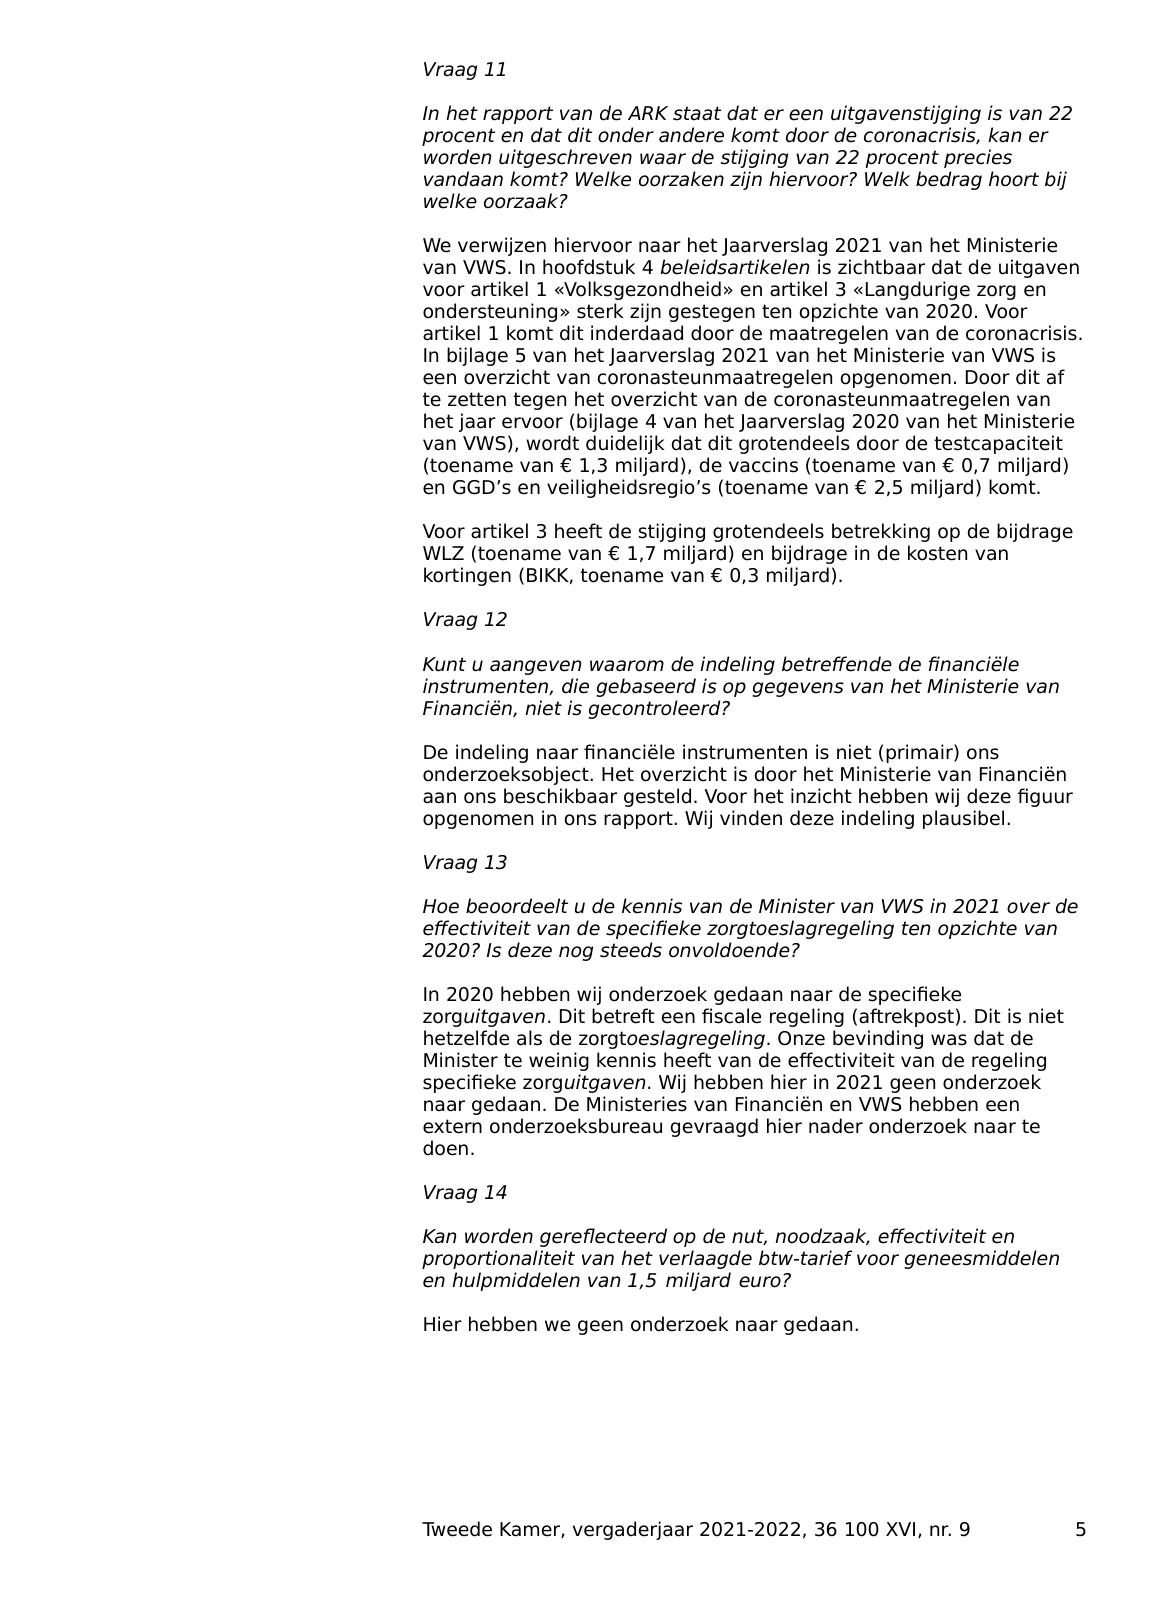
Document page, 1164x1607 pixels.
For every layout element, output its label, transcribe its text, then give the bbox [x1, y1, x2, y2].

subtitle Vraag 14 [422, 1182, 1087, 1204]
text Hier hebben we geen onderzoek naar gedaan. [422, 1314, 1087, 1336]
subtitle Vraag 11 [422, 59, 1087, 81]
text Kan worden gereflecteerd op de nut, noodzaak, effectiviteit en proportionaliteit van het verlaagde btw-tarief voor geneesmiddelen en hulpmiddelen van 1,5 miljard euro? [422, 1226, 1087, 1292]
text Hoe beoordeelt u de kennis van de Minister van VWS in 2021 over de effectiviteit van de specifieke zorgtoeslagregeling ten opzichte van 2020? Is deze nog steeds onvoldoende? [422, 896, 1087, 962]
text Kunt u aangeven waarom de indeling betreffende de financiële instrumenten, die gebaseerd is op gegevens van het Ministerie van Financiën, niet is gecontroleerd? [422, 653, 1087, 719]
text We verwijzen hiervoor naar het Jaarverslag 2021 van het Ministerie van VWS. In hoofdstuk 4 beleidsartikelen is zichtbaar dat de uitgaven voor artikel 1 «Volksgezondheid» en artikel 3 «Langdurige zorg en ondersteuning» sterk zijn gestegen ten opzichte van 2020. Voor artikel 1 komt dit inderdaad door de maatregelen van de coronacrisis. In bijlage 5 van het Jaarverslag 2021 van het Ministerie van VWS is een overzicht van coronasteunmaatregelen opgenomen. Door dit af te zetten tegen het overzicht van de coronasteunmaatregelen van het jaar ervoor (bijlage 4 van het Jaarverslag 2020 van het Ministerie van VWS), wordt duidelijk dat dit grotendeels door de testcapaciteit (toename van € 1,3 miljard), de vaccins (toename van € 0,7 miljard) en GGD’s en veiligheidsregio’s (toename van € 2,5 miljard) komt. [422, 235, 1087, 499]
subtitle Vraag 13 [422, 852, 1087, 874]
text In 2020 hebben wij onderzoek gedaan naar de specifieke zorguitgaven. Dit betreft een fiscale regeling (aftrekpost). Dit is niet hetzelfde als de zorgtoeslagregeling. Onze bevinding was dat de Minister te weinig kennis heeft van de effectiviteit van de regeling specifieke zorguitgaven. Wij hebben hier in 2021 geen onderzoek naar gedaan. De Ministeries van Financiën en VWS hebben een extern onderzoeksbureau gevraagd hier nader onderzoek naar te doen. [422, 984, 1087, 1160]
text De indeling naar financiële instrumenten is niet (primair) ons onderzoeksobject. Het overzicht is door het Ministerie van Financiën aan ons beschikbaar gesteld. Voor het inzicht hebben wij deze figuur opgenomen in ons rapport. Wij vinden deze indeling plausibel. [422, 742, 1087, 829]
subtitle Vraag 12 [422, 609, 1087, 631]
text In het rapport van de ARK staat dat er een uitgavenstijging is van 22 procent en dat dit onder andere komt door de coronacrisis, kan er worden uitgeschreven waar de stijging van 22 procent precies vandaan komt? Welke oorzaken zijn hiervoor? Welk bedrag hoort bij welke oorzaak? [422, 103, 1087, 213]
text Voor artikel 3 heeft de stijging grotendeels betrekking op de bijdrage WLZ (toename van € 1,7 miljard) en bijdrage in de kosten van kortingen (BIKK, toename van € 0,3 miljard). [422, 521, 1087, 587]
